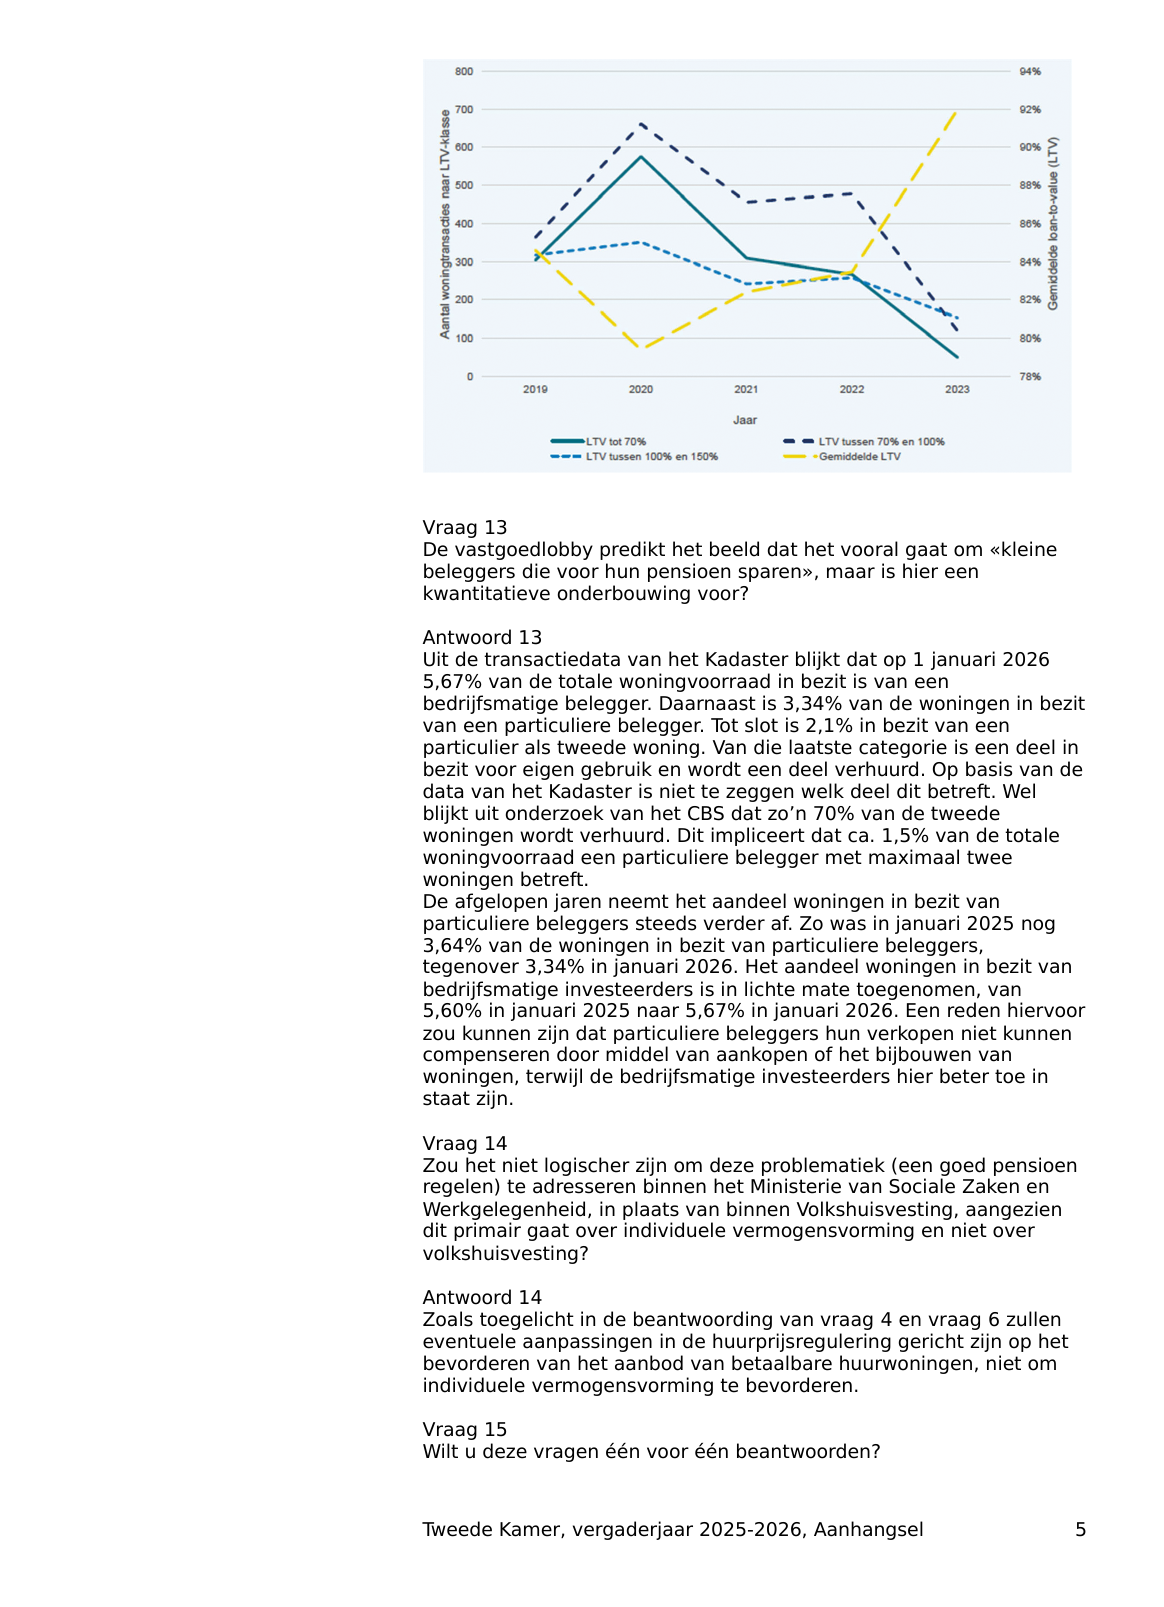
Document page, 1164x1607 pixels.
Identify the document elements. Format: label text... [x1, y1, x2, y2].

text Wilt u deze vragen één voor één beantwoorden? [422, 1441, 1087, 1463]
text Vraag 13 [422, 517, 1087, 539]
picture [422, 59, 1072, 473]
text Antwoord 13 [422, 627, 1087, 649]
text De afgelopen jaren neemt het aandeel woningen in bezit van particuliere beleggers steeds verder af. Zo was in januari 2025 nog 3,64% van de woningen in bezit van particuliere beleggers, tegenover 3,34% in januari 2026. Het aandeel woningen in bezit van bedrijfsmatige investeerders is in lichte mate toegenomen, van 5,60% in januari 2025 naar 5,67% in januari 2026. Een reden hiervoor zou kunnen zijn dat particuliere beleggers hun verkopen niet kunnen compenseren door middel van aankopen of het bijbouwen van woningen, terwijl de bedrijfsmatige investeerders hier beter toe in staat zijn. [422, 891, 1087, 1110]
text De vastgoedlobby predikt het beeld dat het vooral gaat om «kleine beleggers die voor hun pensioen sparen», maar is hier een kwantitatieve onderbouwing voor? [422, 539, 1087, 604]
text Vraag 15 [422, 1419, 1087, 1441]
text Zou het niet logischer zijn om deze problematiek (een goed pensioen regelen) te adresseren binnen het Ministerie van Sociale Zaken en Werkgelegenheid, in plaats van binnen Volkshuisvesting, aangezien dit primair gaat over individuele vermogensvorming en niet over volkshuisvesting? [422, 1154, 1087, 1264]
text Uit de transactiedata van het Kadaster blijkt dat op 1 januari 2026 5,67% van de totale woningvoorraad in bezit is van een bedrijfsmatige belegger. Daarnaast is 3,34% van de woningen in bezit van een particuliere belegger. Tot slot is 2,1% in bezit van een particulier als tweede woning. Van die laatste categorie is een deel in bezit voor eigen gebruik en wordt een deel verhuurd. Op basis van de data van het Kadaster is niet te zeggen welk deel dit betreft. Wel blijkt uit onderzoek van het CBS dat zo’n 70% van de tweede woningen wordt verhuurd. Dit impliceert dat ca. 1,5% van de totale woningvoorraad een particuliere belegger met maximaal twee woningen betreft. [422, 649, 1087, 891]
text Vraag 14 [422, 1132, 1087, 1154]
text Antwoord 14 [422, 1287, 1087, 1308]
text Zoals toegelicht in de beantwoording van vraag 4 en vraag 6 zullen eventuele aanpassingen in de huurprijsregulering gericht zijn op het bevorderen van het aanbod van betaalbare huurwoningen, niet om individuele vermogensvorming te bevorderen. [422, 1308, 1087, 1396]
